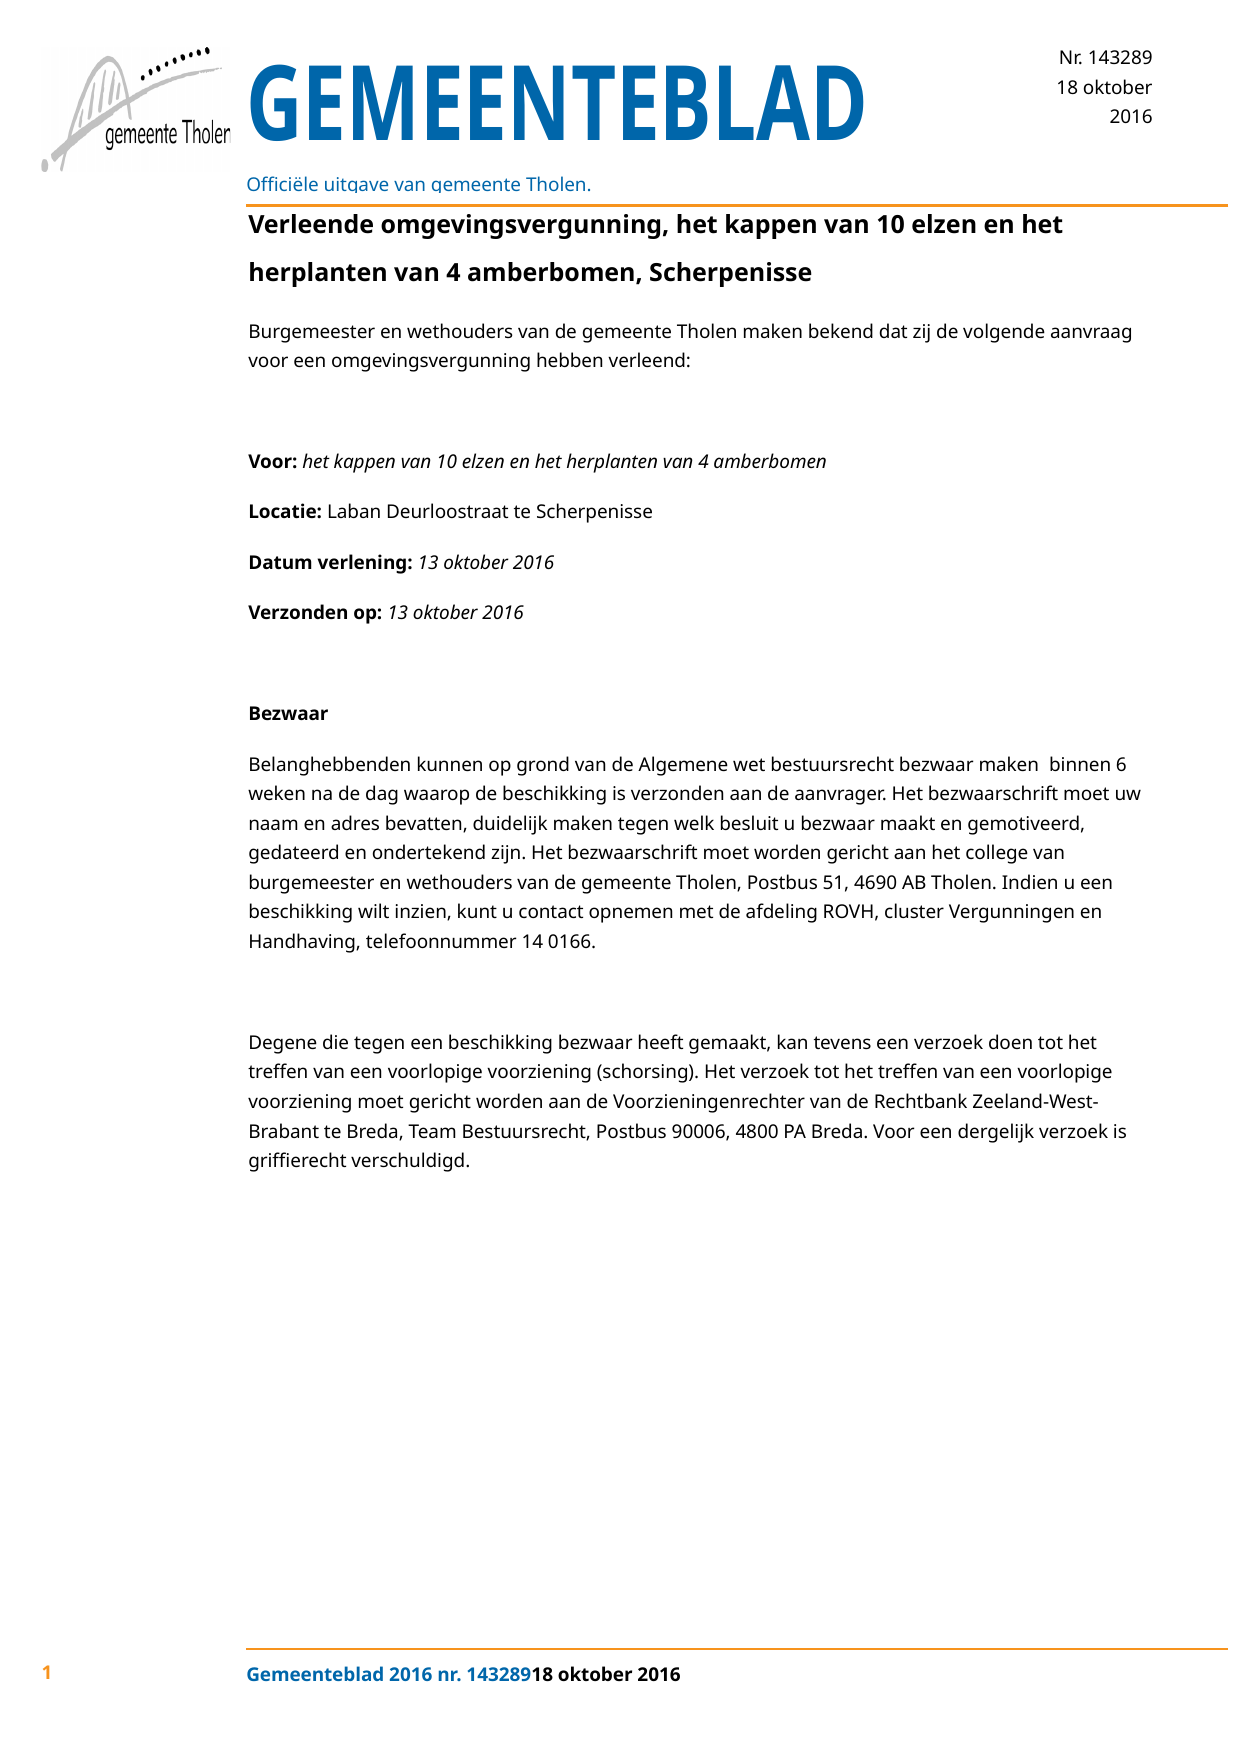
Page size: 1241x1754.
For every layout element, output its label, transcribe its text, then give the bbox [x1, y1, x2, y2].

text Verzonden op: 13 oktober 2016 [248, 599, 1152, 625]
picture [41, 47, 231, 172]
text Bezwaar [248, 700, 1152, 726]
text Degene die tegen een beschikking bezwaar heeft gemaakt, kan tevens een verzoek doen tot het treffen van een voorlopige voorziening (schorsing). Het verzoek tot het treffen van een voorlopige voorziening moet gericht worden aan de Voorzieningenrechter van de Rechtbank Zeeland-West-Brabant te Breda, Team Bestuursrecht, Postbus 90006, 4800 PA Breda. Voor een dergelijk verzoek is griffierecht verschuldigd. [248, 1029, 1152, 1173]
text Datum verlening: 13 oktober 2016 [248, 549, 1152, 575]
text Locatie: Laban Deurloostraat te Scherpenisse [248, 499, 1152, 524]
text Belanghebbenden kunnen op grond van de Algemene wet bestuursrecht bezwaar maken binnen 6 weken na de dag waarop de beschikking is verzonden aan de aanvrager. Het bezwaarschrift moet uw naam en adres bevatten, duidelijk maken tegen welk besluit u bezwaar maakt en gemotiveerd, gedateerd en ondertekend zijn. Het bezwaarschrift moet worden gericht aan het college van burgemeester en wethouders van de gemeente Tholen, Postbus 51, 4690 AB Tholen. Indien u een beschikking wilt inzien, kunt u contact opnemen met de afdeling ROVH, cluster Vergunningen en Handhaving, telefoonnummer 14 0166. [248, 751, 1152, 954]
text Burgemeester en wethouders van de gemeente Tholen maken bekend dat zij de volgende aanvraag voor een omgevingsvergunning hebben verleend: [248, 318, 1152, 373]
text Verleende omgevingsvergunning, het kappen van 10 elzen en het herplanten van 4 amberbomen, Scherpenisse [248, 207, 1152, 288]
text Voor: het kappen van 10 elzen en het herplanten van 4 amberbomen [248, 448, 1152, 474]
